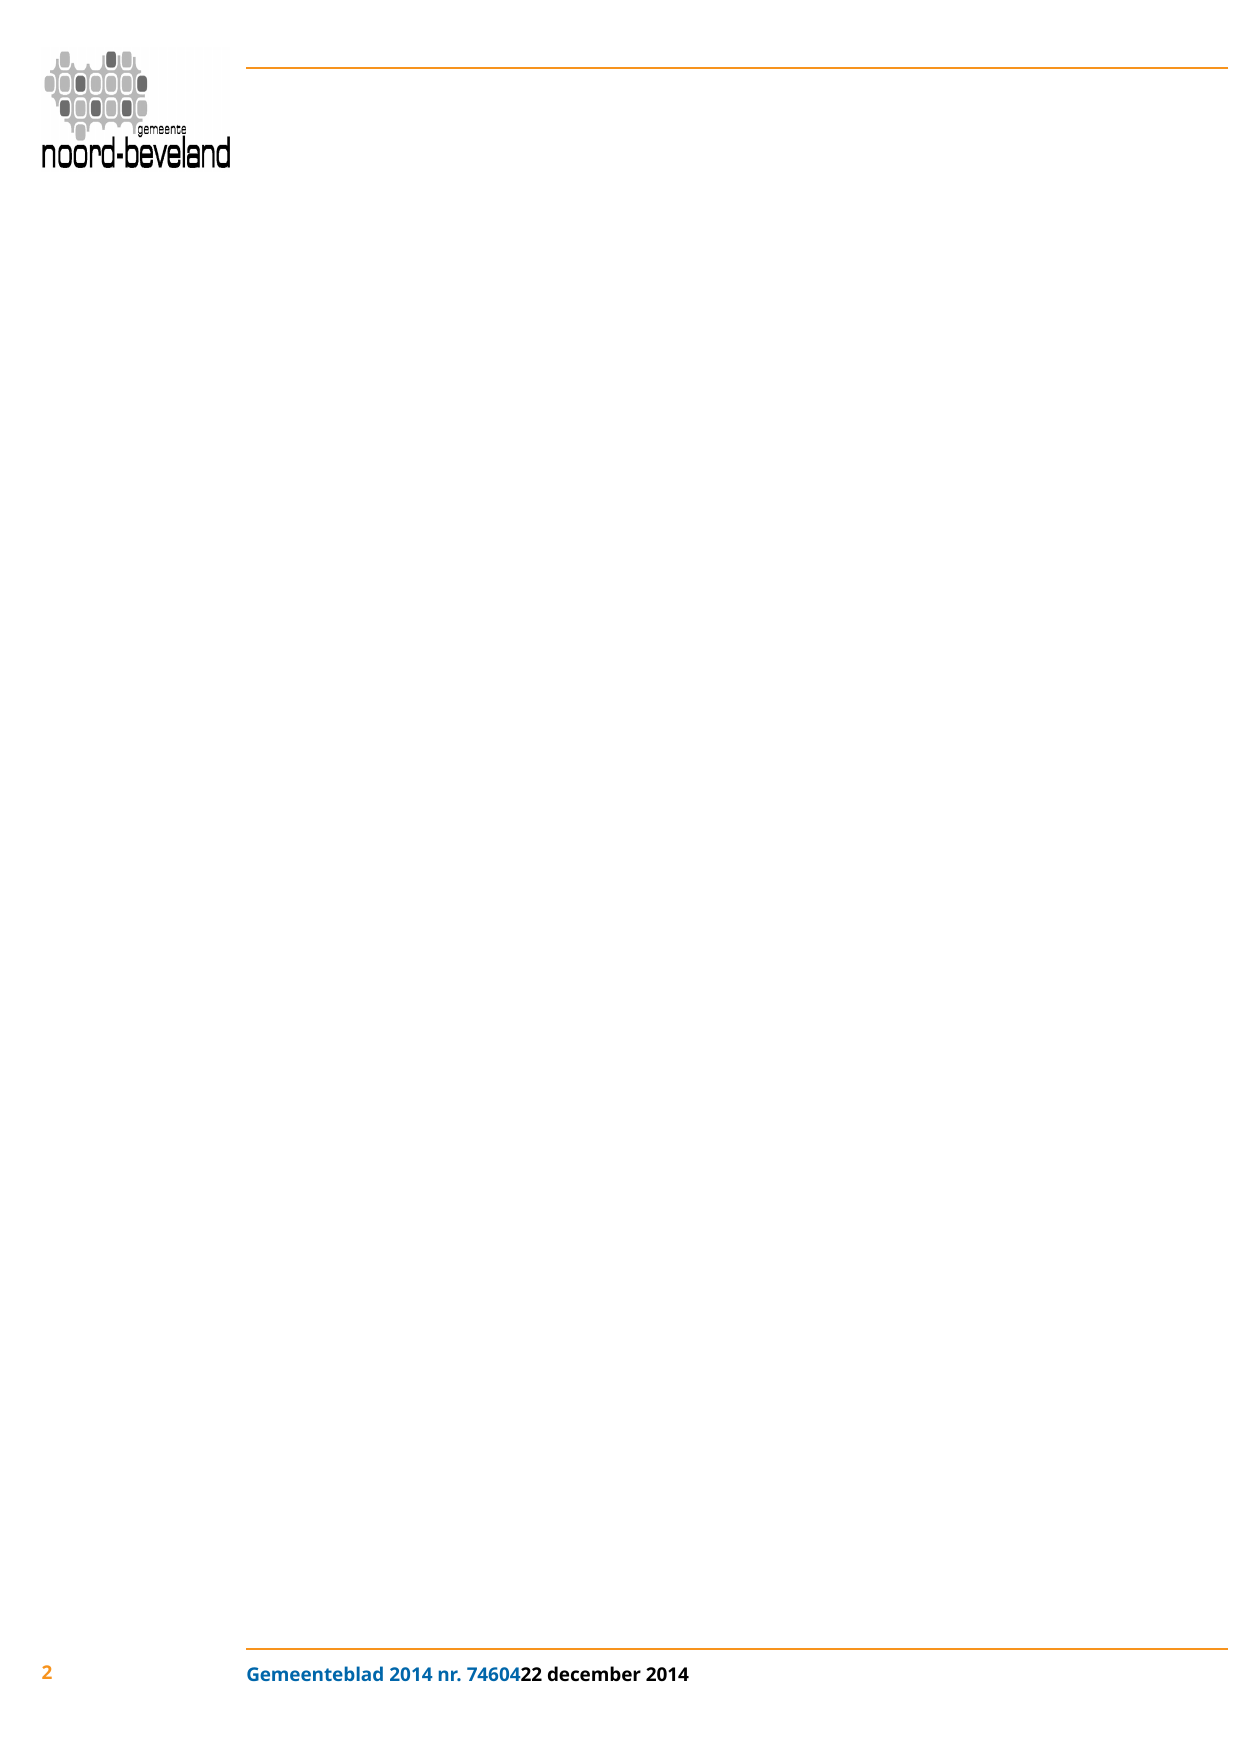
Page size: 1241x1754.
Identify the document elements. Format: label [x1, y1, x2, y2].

picture [41, 47, 231, 172]
